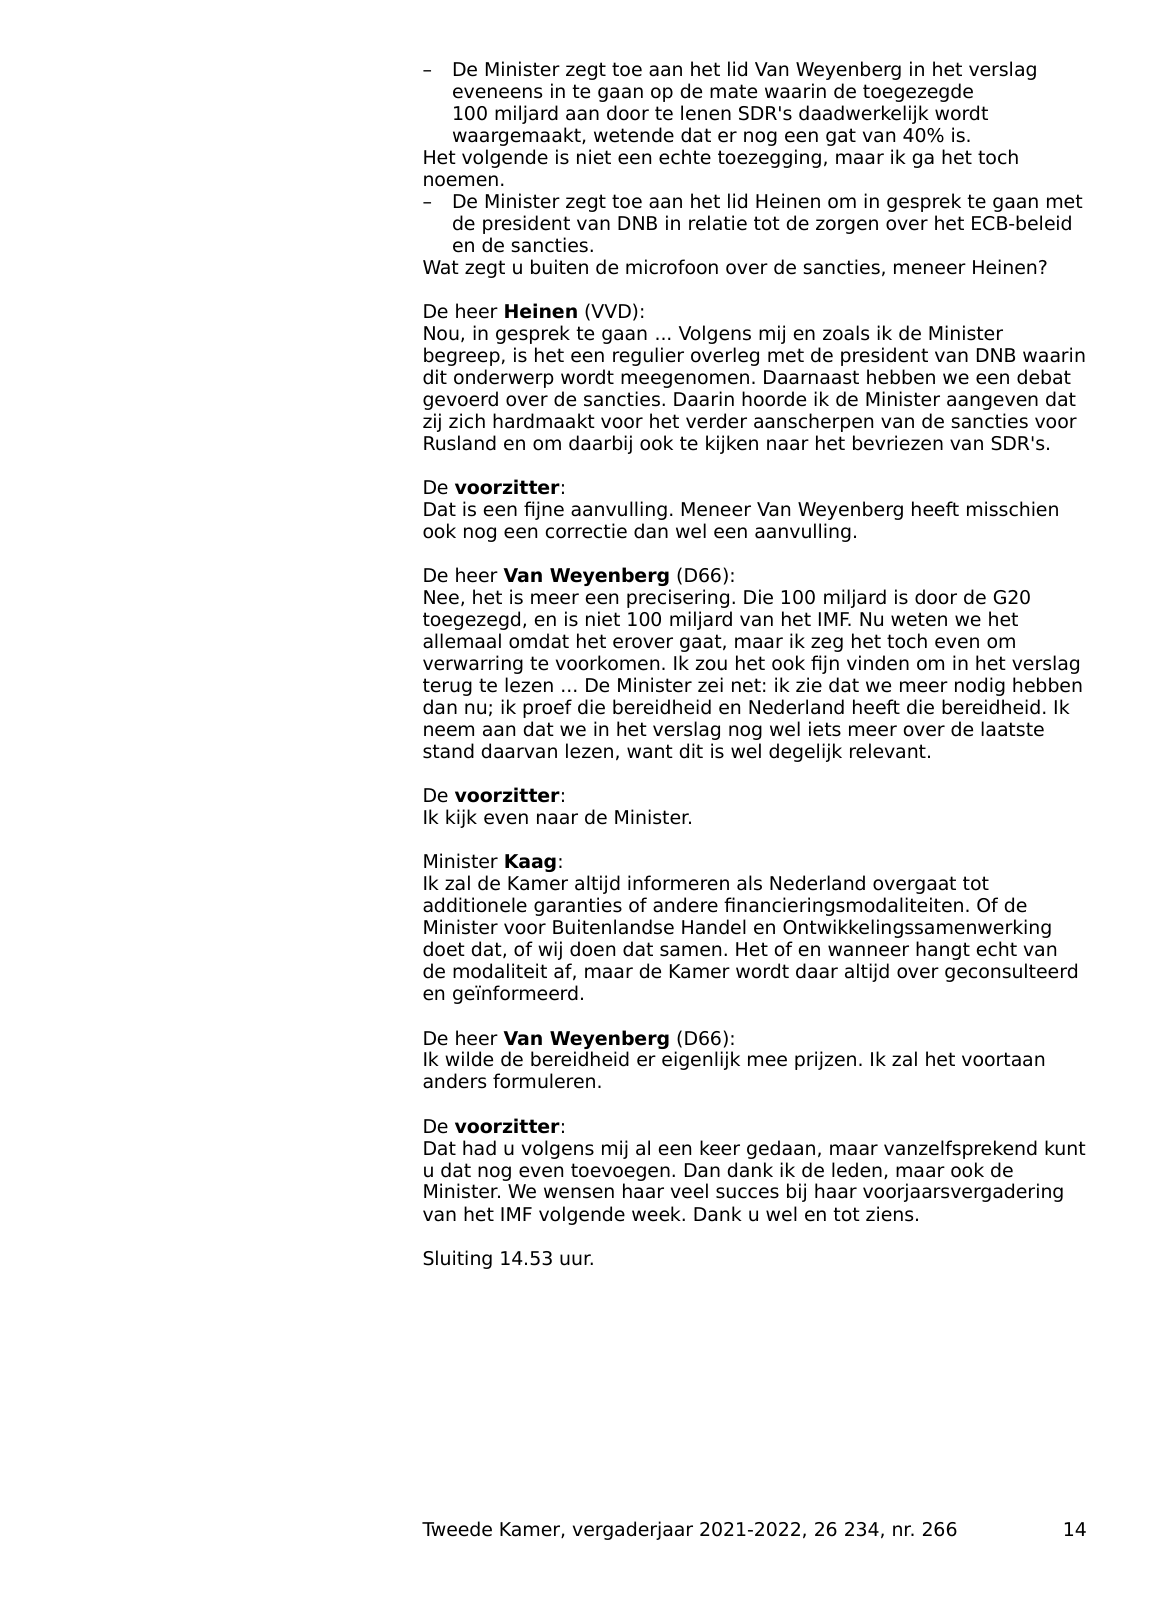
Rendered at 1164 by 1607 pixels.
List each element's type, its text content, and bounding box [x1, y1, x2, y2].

text – De Minister zegt toe aan het lid Van Weyenberg in het verslag eveneens in te gaan op de mate waarin de toegezegde 100 miljard aan door te lenen SDR's daadwerkelijk wordt waargemaakt, wetende dat er nog een gat van 40% is. [422, 59, 1087, 147]
text De voorzitter: [422, 785, 1087, 807]
text Wat zegt u buiten de microfoon over de sancties, meneer Heinen? [422, 257, 1087, 279]
text Nou, in gesprek te gaan ... Volgens mij en zoals ik de Minister begreep, is het een regulier overleg met de president van DNB waarin dit onderwerp wordt meegenomen. Daarnaast hebben we een debat gevoerd over de sancties. Daarin hoorde ik de Minister aangeven dat zij zich hardmaakt voor het verder aanscherpen van de sancties voor Rusland en om daarbij ook te kijken naar het bevriezen van SDR's. [422, 323, 1087, 455]
text Het volgende is niet een echte toezegging, maar ik ga het toch noemen. [422, 147, 1087, 191]
text Sluiting 14.53 uur. [422, 1248, 1087, 1269]
text – De Minister zegt toe aan het lid Heinen om in gesprek te gaan met de president van DNB in relatie tot de zorgen over het ECB-beleid en de sancties. [422, 191, 1087, 257]
text Dat had u volgens mij al een keer gedaan, maar vanzelfsprekend kunt u dat nog even toevoegen. Dan dank ik de leden, maar ook de Minister. We wensen haar veel succes bij haar voorjaarsvergadering van het IMF volgende week. Dank u wel en tot ziens. [422, 1137, 1087, 1225]
text Ik wilde de bereidheid er eigenlijk mee prijzen. Ik zal het voortaan anders formuleren. [422, 1049, 1087, 1093]
text De heer Heinen (VVD): [422, 301, 1087, 323]
text De voorzitter: [422, 1116, 1087, 1137]
text Minister Kaag: [422, 851, 1087, 873]
text De heer Van Weyenberg (D66): [422, 1027, 1087, 1049]
text Dat is een fijne aanvulling. Meneer Van Weyenberg heeft misschien ook nog een correctie dan wel een aanvulling. [422, 499, 1087, 543]
text De voorzitter: [422, 477, 1087, 499]
text Nee, het is meer een precisering. Die 100 miljard is door de G20 toegezegd, en is niet 100 miljard van het IMF. Nu weten we het allemaal omdat het erover gaat, maar ik zeg het toch even om verwarring te voorkomen. Ik zou het ook fijn vinden om in het verslag terug te lezen ... De Minister zei net: ik zie dat we meer nodig hebben dan nu; ik proef die bereidheid en Nederland heeft die bereidheid. Ik neem aan dat we in het verslag nog wel iets meer over de laatste stand daarvan lezen, want dit is wel degelijk relevant. [422, 587, 1087, 763]
text De heer Van Weyenberg (D66): [422, 565, 1087, 587]
text Ik kijk even naar de Minister. [422, 807, 1087, 829]
text Ik zal de Kamer altijd informeren als Nederland overgaat tot additionele garanties of andere financieringsmodaliteiten. Of de Minister voor Buitenlandse Handel en Ontwikkelingssamenwerking doet dat, of wij doen dat samen. Het of en wanneer hangt echt van de modaliteit af, maar de Kamer wordt daar altijd over geconsulteerd en geïnformeerd. [422, 873, 1087, 1005]
